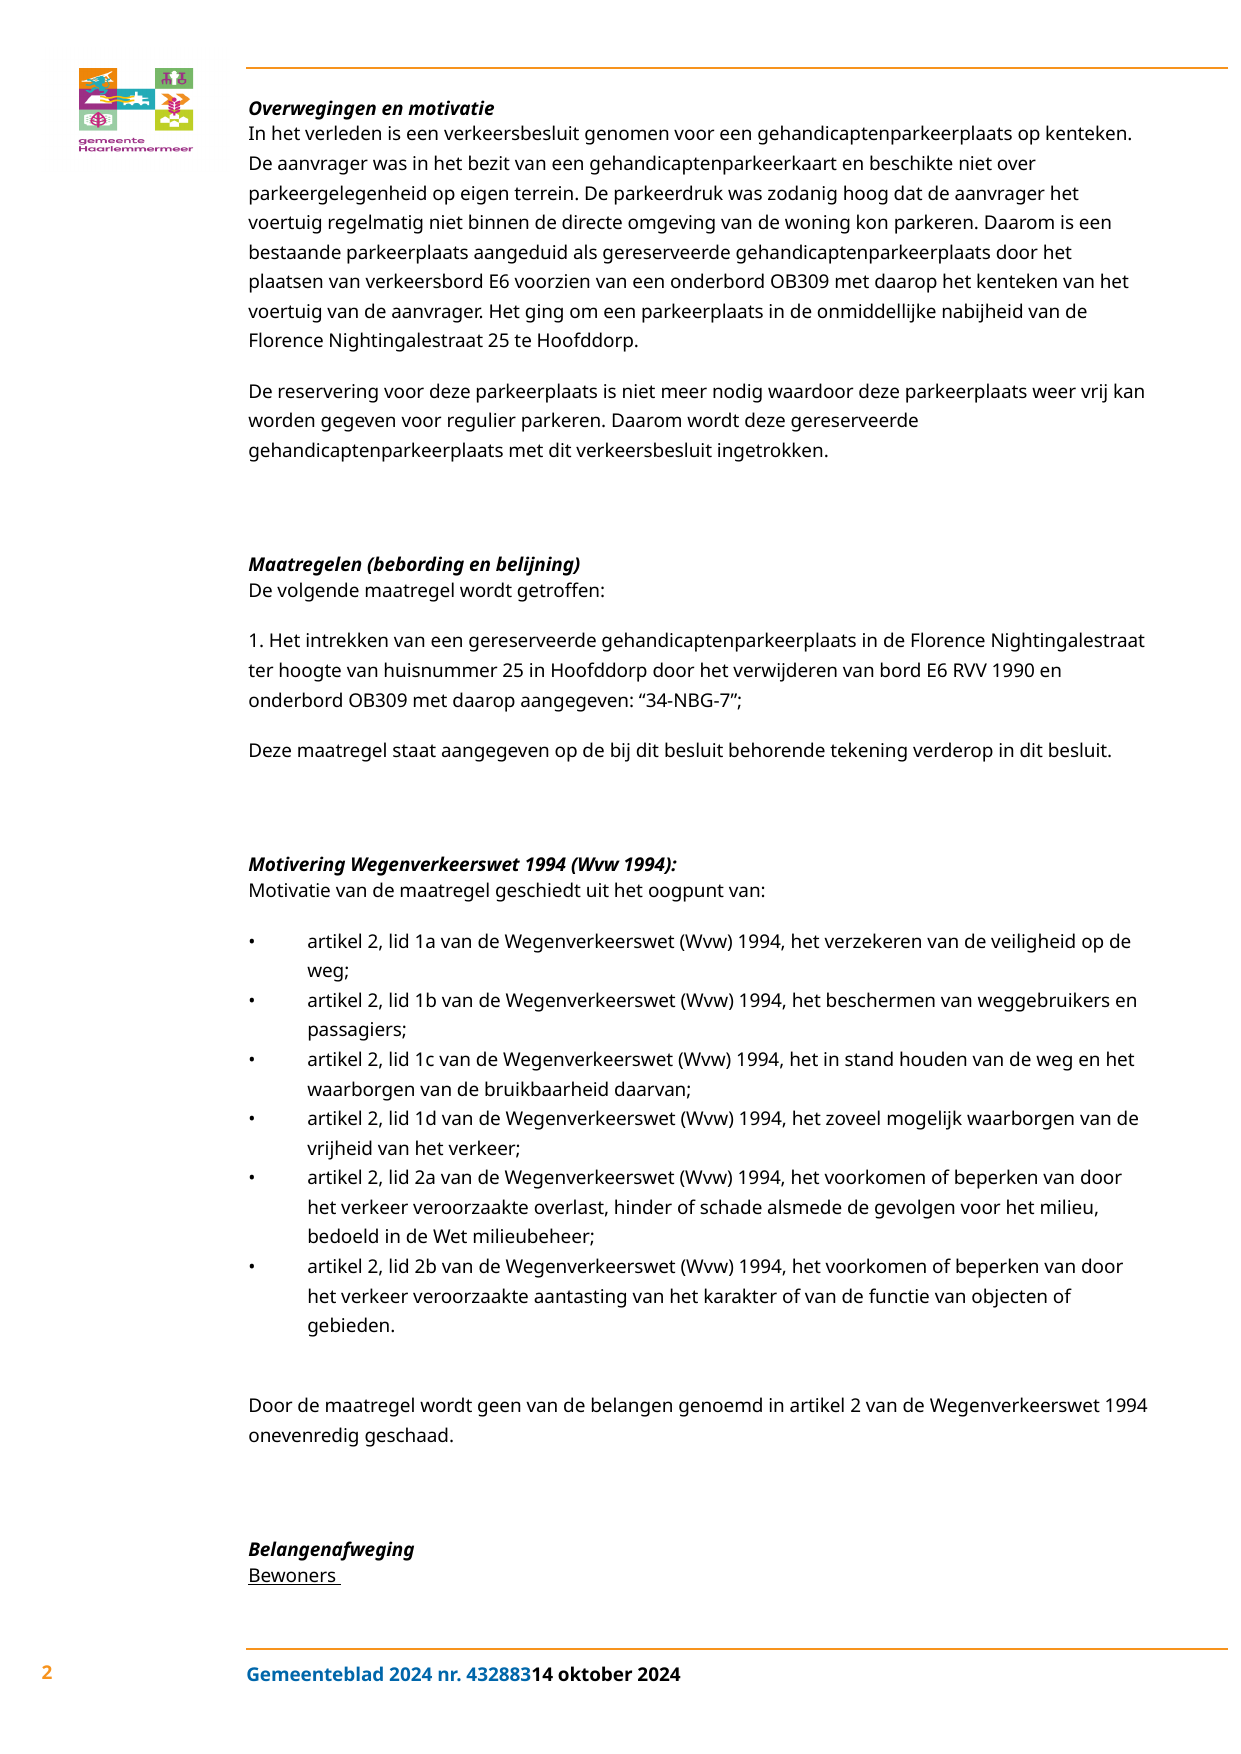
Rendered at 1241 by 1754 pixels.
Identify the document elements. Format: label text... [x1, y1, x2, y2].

text De reservering voor deze parkeerplaats is niet meer nodig waardoor deze parkeerplaats weer vrij kan worden gegeven voor regulier parkeren. Daarom wordt deze gereserveerde gehandicaptenparkeerplaats met dit verkeersbesluit ingetrokken. [248, 378, 1152, 463]
text De volgende maatregel wordt getroffen: [248, 577, 1152, 603]
text Belangenafweging [248, 1536, 1152, 1562]
picture [41, 47, 231, 172]
text Overwegingen en motivatie [248, 95, 1152, 121]
text Motivatie van de maatregel geschiedt uit het oogpunt van: [248, 877, 1152, 903]
text In het verleden is een verkeersbesluit genomen voor een gehandicaptenparkeerplaats op kenteken. De aanvrager was in het bezit van een gehandicaptenparkeerkaart en beschikte niet over parkeergelegenheid op eigen terrein. De parkeerdruk was zodanig hoog dat de aanvrager het voertuig regelmatig niet binnen de directe omgeving van de woning kon parkeren. Daarom is een bestaande parkeerplaats aangeduid als gereserveerde gehandicaptenparkeerplaats door het plaatsen van verkeersbord E6 voorzien van een onderbord OB309 met daarop het kenteken van het voertuig van de aanvrager. Het ging om een parkeerplaats in de onmiddellijke nabijheid van de Florence Nightingalestraat 25 te Hoofddorp. [248, 121, 1152, 353]
text Motivering Wegenverkeerswet 1994 (Wvw 1994): [248, 852, 1152, 877]
text Maatregelen (bebording en belijning) [248, 552, 1152, 577]
list artikel 2, lid 2a van de Wegenverkeerswet (Wvw) 1994, het voorkomen of beperken van door het verkeer veroorzaakte overlast, hinder of schade alsmede de gevolgen voor het milieu, bedoeld in de Wet milieubeheer; [248, 1164, 1152, 1249]
text Bewoners [248, 1562, 1152, 1588]
list artikel 2, lid 1b van de Wegenverkeerswet (Wvw) 1994, het beschermen van weggebruikers en passagiers; [248, 987, 1152, 1042]
list artikel 2, lid 1c van de Wegenverkeerswet (Wvw) 1994, het in stand houden van de weg en het waarborgen van de bruikbaarheid daarvan; [248, 1046, 1152, 1101]
list artikel 2, lid 1d van de Wegenverkeerswet (Wvw) 1994, het zoveel mogelijk waarborgen van de vrijheid van het verkeer; [248, 1105, 1152, 1161]
text Door de maatregel wordt geen van de belangen genoemd in artikel 2 van de Wegenverkeerswet 1994 onevenredig geschaad. [248, 1392, 1152, 1448]
list artikel 2, lid 2b van de Wegenverkeerswet (Wvw) 1994, het voorkomen of beperken van door het verkeer veroorzaakte aantasting van het karakter of van de functie van objecten of gebieden. [248, 1253, 1152, 1338]
list artikel 2, lid 1a van de Wegenverkeerswet (Wvw) 1994, het verzekeren van de veiligheid op de weg; [248, 928, 1152, 983]
text Deze maatregel staat aangegeven op de bij dit besluit behorende tekening verderop in dit besluit. [248, 737, 1152, 763]
text 1. Het intrekken van een gereserveerde gehandicaptenparkeerplaats in de Florence Nightingalestraat ter hoogte van huisnummer 25 in Hoofddorp door het verwijderen van bord E6 RVV 1990 en onderbord OB309 met daarop aangegeven: “34-NBG-7”; [248, 628, 1152, 713]
